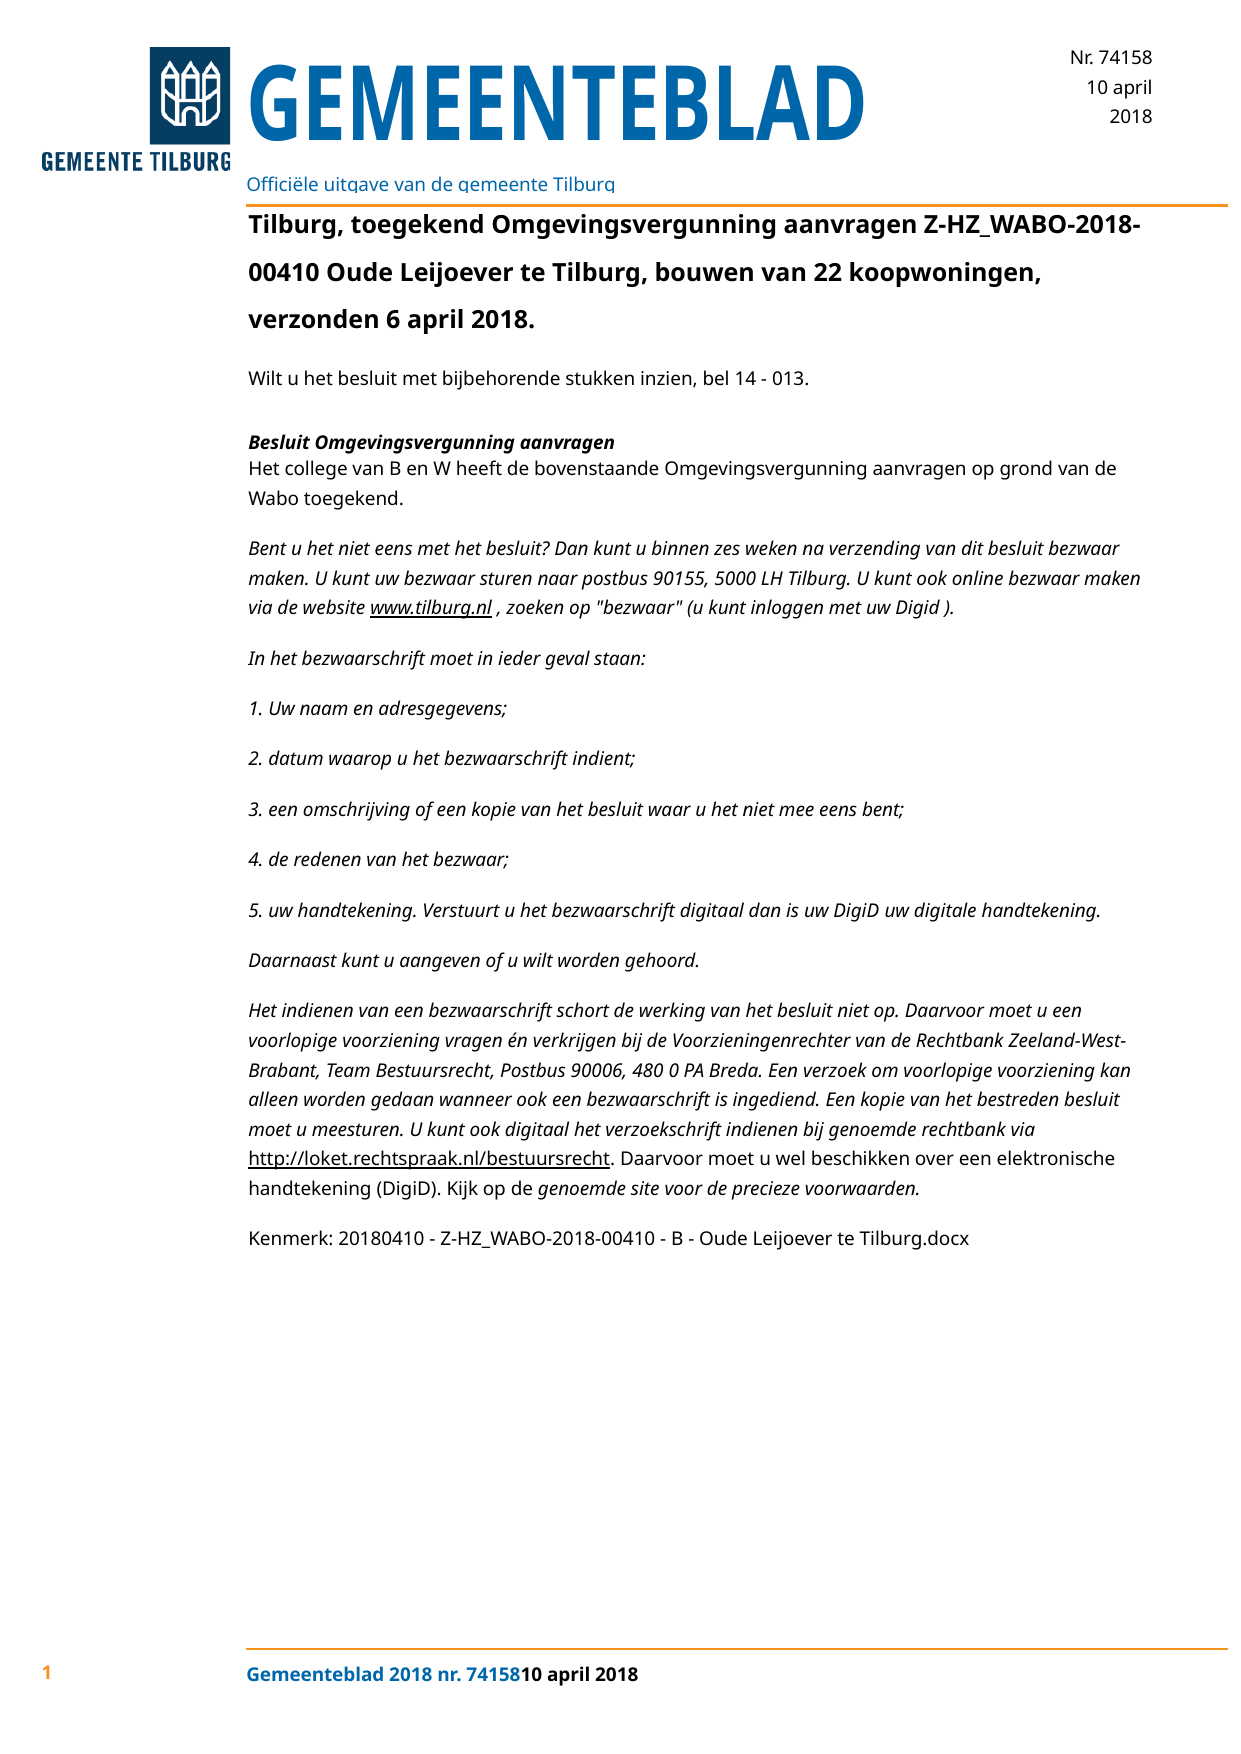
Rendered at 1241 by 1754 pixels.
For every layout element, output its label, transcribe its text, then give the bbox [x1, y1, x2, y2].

text Wilt u het besluit met bijbehorende stukken inzien, bel 14 - 013. [248, 366, 1152, 391]
text 5. uw handtekening. Verstuurt u het bezwaarschrift digitaal dan is uw DigiD uw digitale handtekening. [248, 897, 1152, 923]
text Tilburg, toegekend Omgevingsvergunning aanvragen Z-HZ_WABO-2018-00410 Oude Leijoever te Tilburg, bouwen van 22 koopwoningen, verzonden 6 april 2018. [248, 207, 1152, 336]
text Het indienen van een bezwaarschrift schort de werking van het besluit niet op. Daarvoor moet u een voorlopige voorziening vragen én verkrijgen bij de Voorzieningenrechter van de Rechtbank Zeeland-West-Brabant, Team Bestuursrecht, Postbus 90006, 480 0 PA Breda. Een verzoek om voorlopige voorziening kan alleen worden gedaan wanneer ook een bezwaarschrift is ingediend. Een kopie van het bestreden besluit moet u meesturen. U kunt ook digitaal het verzoekschrift indienen bij genoemde rechtbank via http://loket.rechtspraak.nl/bestuursrecht. Daarvoor moet u wel beschikken over een elektronische handtekening (DigiD). Kijk op de genoemde site voor de precieze voorwaarden. [248, 998, 1152, 1201]
text Daarnaast kunt u aangeven of u wilt worden gehoord. [248, 947, 1152, 973]
text 1. Uw naam en adresgegevens; [248, 695, 1152, 721]
text In het bezwaarschrift moet in ieder geval staan: [248, 645, 1152, 671]
text 4. de redenen van het bezwaar; [248, 846, 1152, 872]
picture [41, 47, 231, 172]
text Besluit Omgevingsvergunning aanvragen [248, 429, 1152, 455]
text Het college van B en W heeft de bovenstaande Omgevingsvergunning aanvragen op grond van de Wabo toegekend. [248, 455, 1152, 511]
text 2. datum waarop u het bezwaarschrift indient; [248, 746, 1152, 771]
text Kenmerk: 20180410 - Z-HZ_WABO-2018-00410 - B - Oude Leijoever te Tilburg.docx [248, 1226, 1152, 1251]
text 3. een omschrijving of een kopie van het besluit waar u het niet mee eens bent; [248, 796, 1152, 822]
text Bent u het niet eens met het besluit? Dan kunt u binnen zes weken na verzending van dit besluit bezwaar maken. U kunt uw bezwaar sturen naar postbus 90155, 5000 LH Tilburg. U kunt ook online bezwaar maken via de website www.tilburg.nl , zoeken op "bezwaar" (u kunt inloggen met uw Digid ). [248, 535, 1152, 620]
